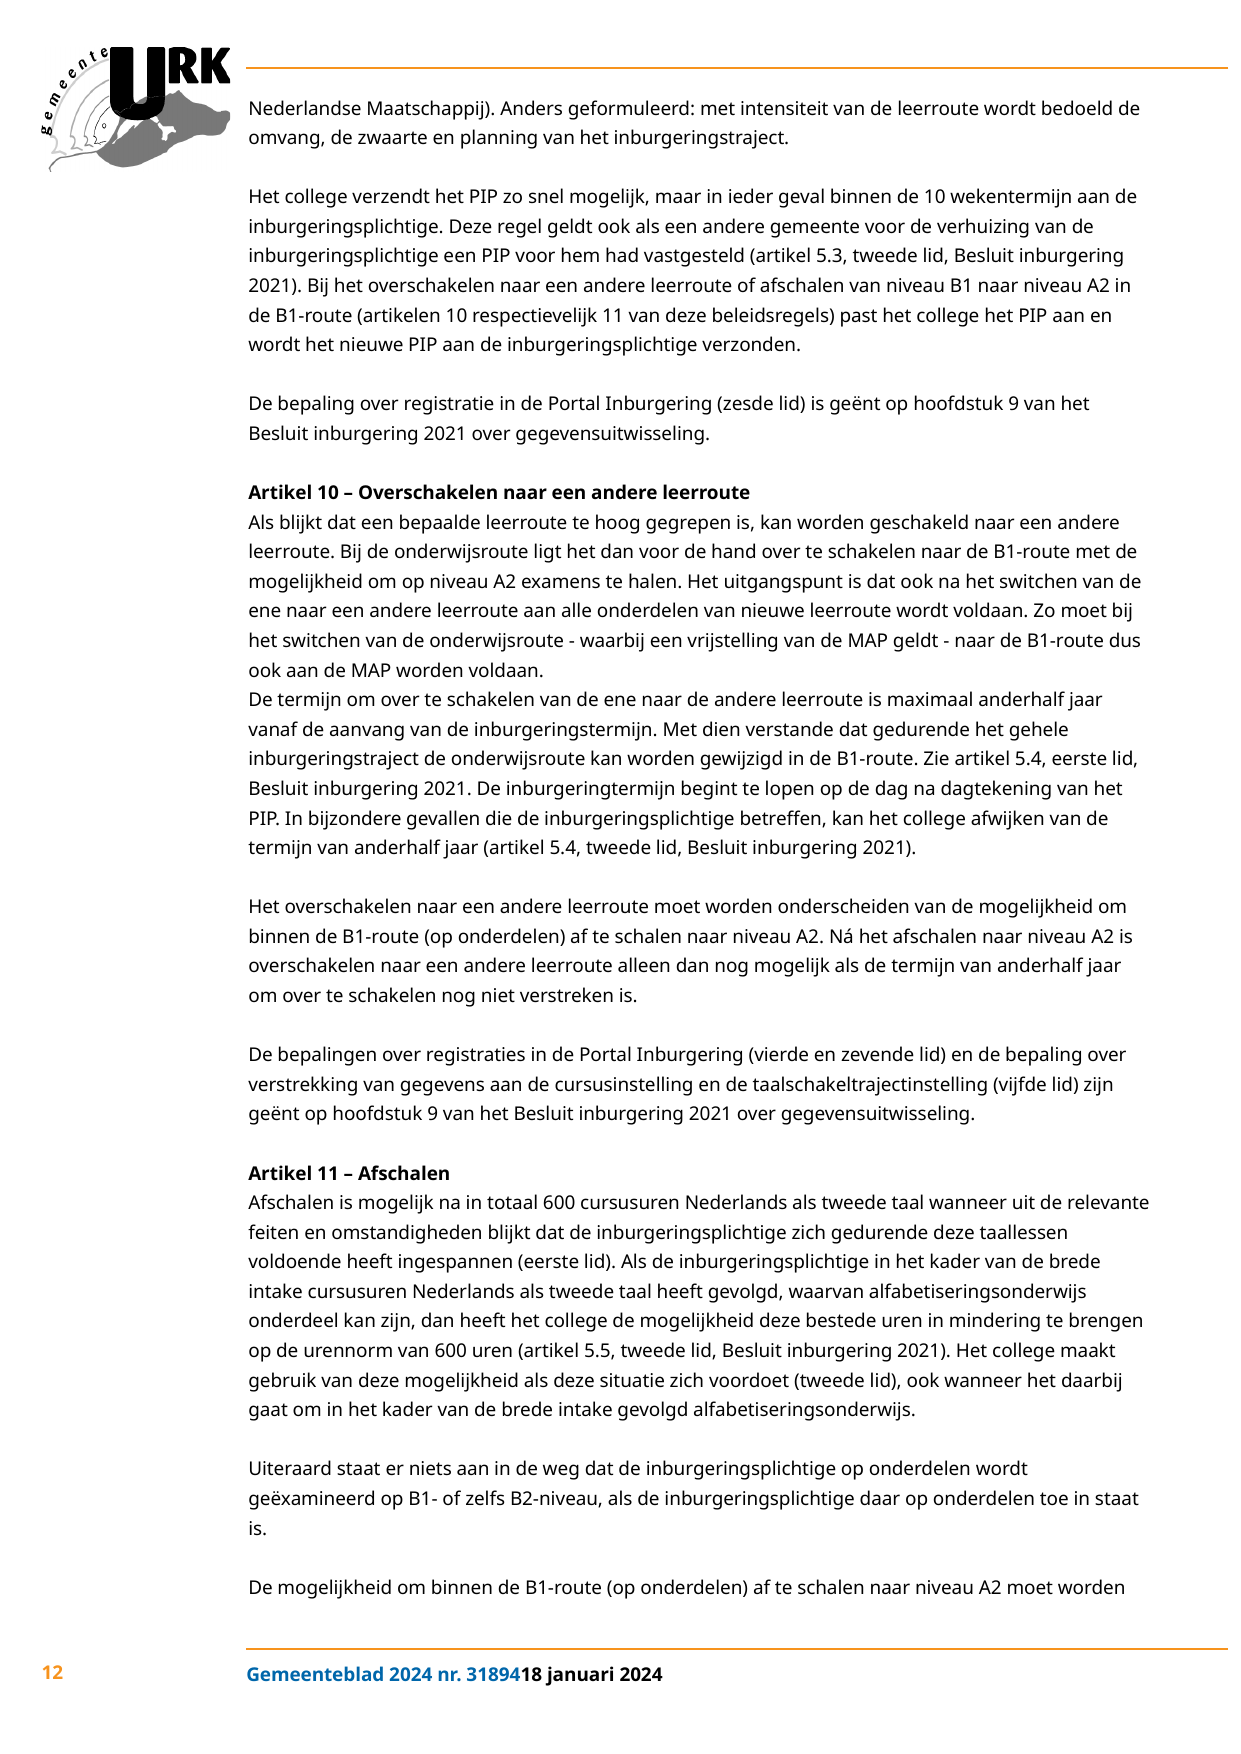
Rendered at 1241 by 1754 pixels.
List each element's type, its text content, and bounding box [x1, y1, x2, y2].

text De mogelijkheid om binnen de B1-route (op onderdelen) af te schalen naar niveau A2 moet worden [248, 1574, 1152, 1600]
picture [41, 47, 231, 172]
text Het college verzendt het PIP zo snel mogelijk, maar in ieder geval binnen de 10 wekentermijn aan de inburgeringsplichtige. Deze regel geldt ook als een andere gemeente voor de verhuizing van de inburgeringsplichtige een PIP voor hem had vastgesteld (artikel 5.3, tweede lid, Besluit inburgering 2021). Bij het overschakelen naar een andere leerroute of afschalen van niveau B1 naar niveau A2 in de B1-route (artikelen 10 respectievelijk 11 van deze beleidsregels) past het college het PIP aan en wordt het nieuwe PIP aan de inburgeringsplichtige verzonden. [248, 183, 1152, 357]
text De bepalingen over registraties in de Portal Inburgering (vierde en zevende lid) en de bepaling over verstrekking van gegevens aan de cursusinstelling en de taalschakeltrajectinstelling (vijfde lid) zijn geënt op hoofdstuk 9 van het Besluit inburgering 2021 over gegevensuitwisseling. [248, 1041, 1152, 1126]
text Als blijkt dat een bepaalde leerroute te hoog gegrepen is, kan worden geschakeld naar een andere leerroute. Bij de onderwijsroute ligt het dan voor de hand over te schakelen naar de B1-route met de mogelijkheid om op niveau A2 examens te halen. Het uitgangspunt is dat ook na het switchen van de ene naar een andere leerroute aan alle onderdelen van nieuwe leerroute wordt voldaan. Zo moet bij het switchen van de onderwijsroute - waarbij een vrijstelling van de MAP geldt - naar de B1-route dus ook aan de MAP worden voldaan. [248, 509, 1152, 683]
text Nederlandse Maatschappij). Anders geformuleerd: met intensiteit van de leerroute wordt bedoeld de omvang, de zwaarte en planning van het inburgeringstraject. [248, 95, 1152, 150]
text De termijn om over te schakelen van de ene naar de andere leerroute is maximaal anderhalf jaar vanaf de aanvang van de inburgeringstermijn. Met dien verstande dat gedurende het gehele inburgeringstraject de onderwijsroute kan worden gewijzigd in de B1-route. Zie artikel 5.4, eerste lid, Besluit inburgering 2021. De inburgeringtermijn begint te lopen op de dag na dagtekening van het PIP. In bijzondere gevallen die de inburgeringsplichtige betreffen, kan het college afwijken van de termijn van anderhalf jaar (artikel 5.4, tweede lid, Besluit inburgering 2021). [248, 686, 1152, 860]
text Uiteraard staat er niets aan in de weg dat de inburgeringsplichtige op onderdelen wordt geëxamineerd op B1- of zelfs B2-niveau, als de inburgeringsplichtige daar op onderdelen toe in staat is. [248, 1456, 1152, 1541]
text Het overschakelen naar een andere leerroute moet worden onderscheiden van de mogelijkheid om binnen de B1-route (op onderdelen) af te schalen naar niveau A2. Ná het afschalen naar niveau A2 is overschakelen naar een andere leerroute alleen dan nog mogelijk als de termijn van anderhalf jaar om over te schakelen nog niet verstreken is. [248, 893, 1152, 1008]
text Afschalen is mogelijk na in totaal 600 cursusuren Nederlands als tweede taal wanneer uit de relevante feiten en omstandigheden blijkt dat de inburgeringsplichtige zich gedurende deze taallessen voldoende heeft ingespannen (eerste lid). Als de inburgeringsplichtige in het kader van de brede intake cursusuren Nederlands als tweede taal heeft gevolgd, waarvan alfabetiseringsonderwijs onderdeel kan zijn, dan heeft het college de mogelijkheid deze bestede uren in mindering te brengen op de urennorm van 600 uren (artikel 5.5, tweede lid, Besluit inburgering 2021). Het college maakt gebruik van deze mogelijkheid als deze situatie zich voordoet (tweede lid), ook wanneer het daarbij gaat om in het kader van de brede intake gevolgd alfabetiseringsonderwijs. [248, 1189, 1152, 1422]
text Artikel 10 – Overschakelen naar een andere leerroute [248, 479, 1152, 505]
text De bepaling over registratie in de Portal Inburgering (zesde lid) is geënt op hoofdstuk 9 van het Besluit inburgering 2021 over gegevensuitwisseling. [248, 391, 1152, 446]
text Artikel 11 – Afschalen [248, 1160, 1152, 1186]
